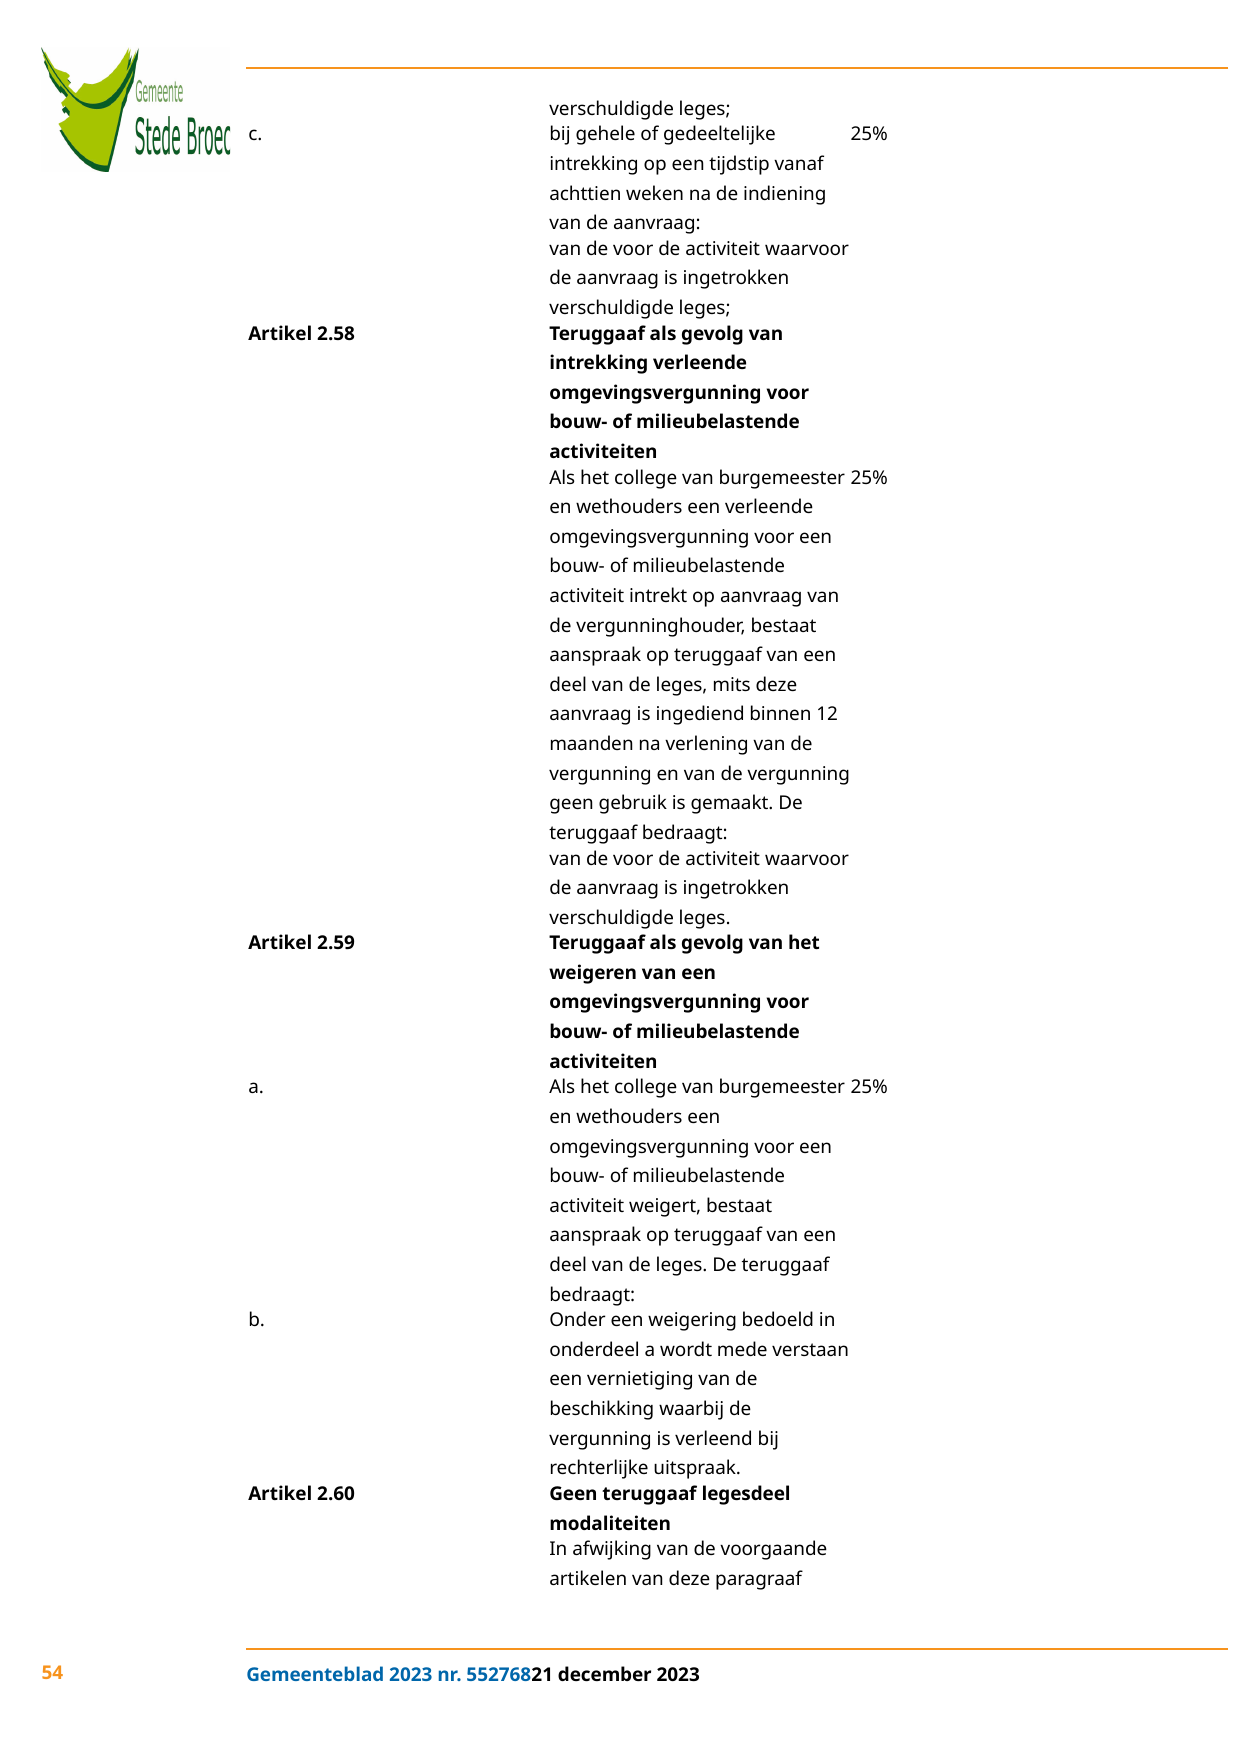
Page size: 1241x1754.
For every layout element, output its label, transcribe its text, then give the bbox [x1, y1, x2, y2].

table_cell 25% [850, 464, 1152, 845]
table_cell van de voor de activiteit waarvoor de aanvraag is ingetrokken verschuldigde leges; [549, 235, 850, 320]
table_cell c. [248, 121, 549, 235]
table_cell [850, 1535, 1152, 1591]
table_cell verschuldigde leges; [549, 95, 850, 121]
table_cell [248, 235, 549, 320]
table_cell [850, 845, 1152, 929]
table_cell Teruggaaf als gevolg van het weigeren van een omgevingsvergunning voor bouw- of milieubelastende activiteiten [549, 930, 850, 1074]
picture [41, 47, 231, 172]
table_cell bij gehele of gedeeltelijke intrekking op een tijdstip vanaf achttien weken na de indiening van de aanvraag: [549, 121, 850, 235]
table_cell Artikel 2.59 [248, 930, 549, 1074]
table_cell Geen teruggaaf legesdeel modaliteiten [549, 1480, 850, 1535]
table_cell Als het college van burgemeester en wethouders een omgevingsvergunning voor een bouw- of milieubelastende activiteit weigert, bestaat aanspraak op teruggaaf van een deel van de leges. De teruggaaf bedraagt: [549, 1074, 850, 1306]
table_cell a. [248, 1074, 549, 1306]
table_cell In afwijking van de voorgaande artikelen van deze paragraaf [549, 1535, 850, 1591]
table_cell [850, 235, 1152, 320]
table_cell Artikel 2.60 [248, 1480, 549, 1535]
table_cell [850, 95, 1152, 121]
table_cell [850, 930, 1152, 1074]
table_cell Artikel 2.58 [248, 320, 549, 464]
table_cell Als het college van burgemeester en wethouders een verleende omgevingsvergunning voor een bouw- of milieubelastende activiteit intrekt op aanvraag van de vergunninghouder, bestaat aanspraak op teruggaaf van een deel van de leges, mits deze aanvraag is ingediend binnen 12 maanden na verlening van de vergunning en van de vergunning geen gebruik is gemaakt. De teruggaaf bedraagt: [549, 464, 850, 845]
table_cell 25% [850, 121, 1152, 235]
table_cell Teruggaaf als gevolg van intrekking verleende omgevingsvergunning voor bouw- of milieubelastende activiteiten [549, 320, 850, 464]
table_cell [248, 1535, 549, 1591]
table_cell b. [248, 1306, 549, 1480]
table_cell [850, 320, 1152, 464]
table_cell [850, 1480, 1152, 1535]
table_cell van de voor de activiteit waarvoor de aanvraag is ingetrokken verschuldigde leges. [549, 845, 850, 929]
table_cell 25% [850, 1074, 1152, 1306]
table_cell [248, 464, 549, 845]
table_cell [248, 845, 549, 929]
table_cell [248, 95, 549, 121]
table_cell [850, 1306, 1152, 1480]
table_cell Onder een weigering bedoeld in onderdeel a wordt mede verstaan een vernietiging van de beschikking waarbij de vergunning is verleend bij rechterlijke uitspraak. [549, 1306, 850, 1480]
